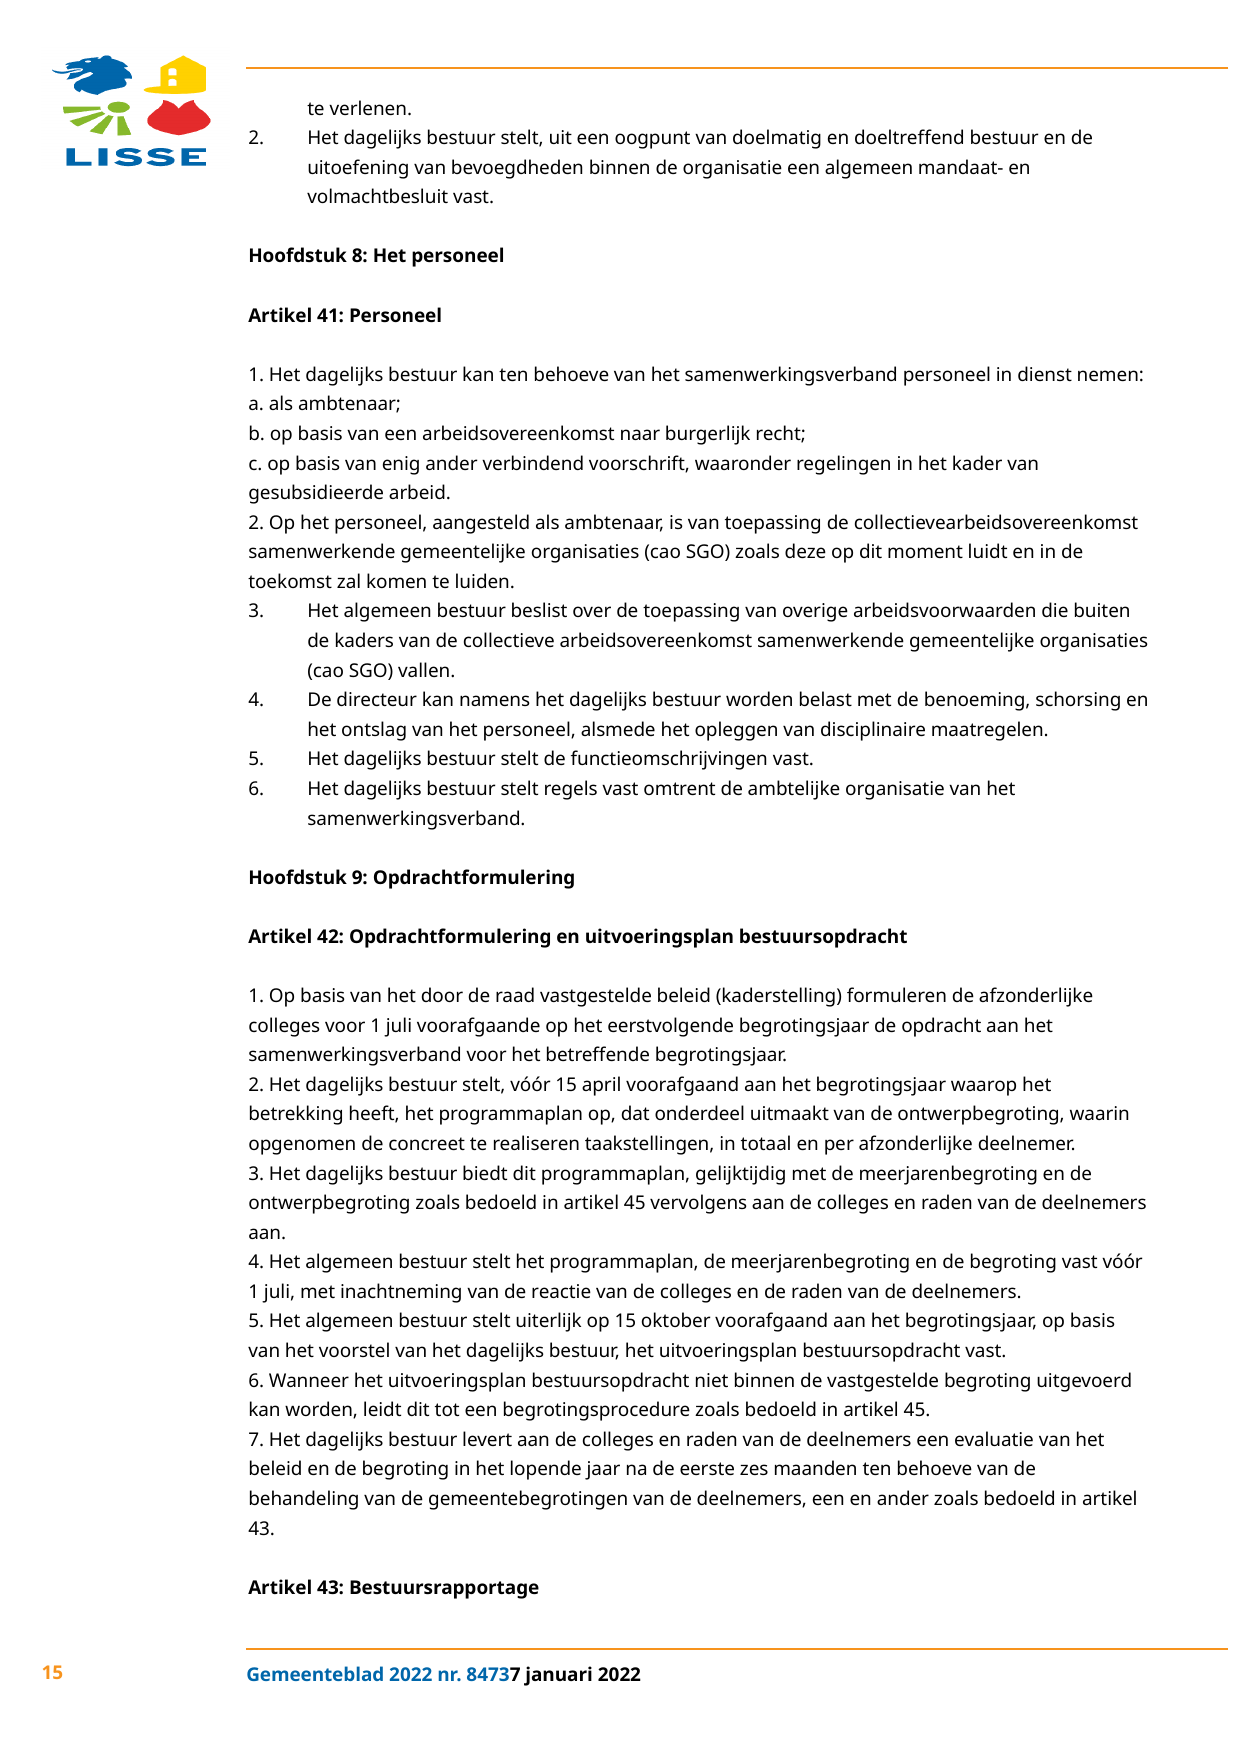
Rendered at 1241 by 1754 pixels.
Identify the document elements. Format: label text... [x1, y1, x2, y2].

text 5. Het algemeen bestuur stelt uiterlijk op 15 oktober voorafgaand aan het begrotingsjaar, op basis van het voorstel van het dagelijks bestuur, het uitvoeringsplan bestuursopdracht vast. [248, 1308, 1152, 1363]
text 1. Op basis van het door de raad vastgestelde beleid (kaderstelling) formuleren de afzonderlijke colleges voor 1 juli voorafgaande op het eerstvolgende begrotingsjaar de opdracht aan het samenwerkingsverband voor het betreffende begrotingsjaar. [248, 982, 1152, 1067]
list Het dagelijks bestuur stelt regels vast omtrent de ambtelijke organisatie van het samenwerkingsverband. [248, 775, 1152, 831]
list te verlenen. [248, 95, 1152, 121]
text Artikel 42: Opdrachtformulering en uitvoeringsplan bestuursopdracht [248, 923, 1152, 949]
list Het dagelijks bestuur stelt de functieomschrijvingen vast. [248, 746, 1152, 771]
list Het algemeen bestuur beslist over de toepassing van overige arbeidsvoorwaarden die buiten de kaders van de collectieve arbeidsovereenkomst samenwerkende gemeentelijke organisaties (cao SGO) vallen. [248, 598, 1152, 683]
text 3. Het dagelijks bestuur biedt dit programmaplan, gelijktijdig met de meerjarenbegroting en de ontwerpbegroting zoals bedoeld in artikel 45 vervolgens aan de colleges en raden van de deelnemers aan. [248, 1160, 1152, 1245]
list Het dagelijks bestuur stelt, uit een oogpunt van doelmatig en doeltref­fend bestuur en de uitoefening van bevoegdheden binnen de organisatie een algemeen mandaat- en volmachtbesluit vast. [248, 124, 1152, 209]
text Hoofdstuk 9: Opdrachtformulering [248, 864, 1152, 890]
text b. op basis van een arbeidsovereenkomst naar burgerlijk recht; [248, 420, 1152, 446]
text 2. Het dagelijks bestuur stelt, vóór 15 april voorafgaand aan het begrotingsjaar waarop het betrekking heeft, het programmaplan op, dat onderdeel uitmaakt van de ontwerpbegroting, waarin opgenomen de concreet te realiseren taakstellingen, in totaal en per afzonderlijke deelnemer. [248, 1071, 1152, 1156]
text 7. Het dagelijks bestuur levert aan de colleges en raden van de deelnemers een evaluatie van het beleid en de begroting in het lopende jaar na de eerste zes maanden ten behoeve van de behandeling van de gemeentebegrotingen van de deelnemers, een en ander zoals bedoeld in artikel 43. [248, 1426, 1152, 1541]
text Artikel 41: Personeel [248, 302, 1152, 328]
text 4. Het algemeen bestuur stelt het programmaplan, de meerjarenbegroting en de begroting vast vóór 1 juli, met inachtneming van de reactie van de colleges en de raden van de deelnemers. [248, 1248, 1152, 1304]
text c. op basis van enig ander verbindend voorschrift, waaronder regelingen in het kader van gesubsidieerde arbeid. [248, 450, 1152, 505]
text 6. Wanneer het uitvoeringsplan bestuursopdracht niet binnen de vastgestelde begroting uitgevoerd kan worden, leidt dit tot een begrotingsprocedure zoals bedoeld in artikel 45. [248, 1367, 1152, 1422]
text a. als ambtenaar; [248, 391, 1152, 416]
text Artikel 43: Bestuursrapportage [248, 1574, 1152, 1600]
list De directeur kan namens het dagelijks bestuur worden belast met de benoeming, schorsing en het ontslag van het personeel, alsmede het opleggen van disciplinaire maatregelen. [248, 686, 1152, 742]
text Hoofdstuk 8: Het personeel [248, 243, 1152, 268]
text 2. Op het personeel, aangesteld als ambtenaar, is van toepassing de collectievearbeidsovereenkomst samenwerkende gemeentelijke organisaties (cao SGO) zoals deze op dit moment luidt en in de toekomst zal komen te luiden. [248, 509, 1152, 594]
picture [41, 47, 231, 172]
text 1. Het dagelijks bestuur kan ten behoeve van het samenwerkingsverband personeel in dienst nemen: [248, 361, 1152, 387]
